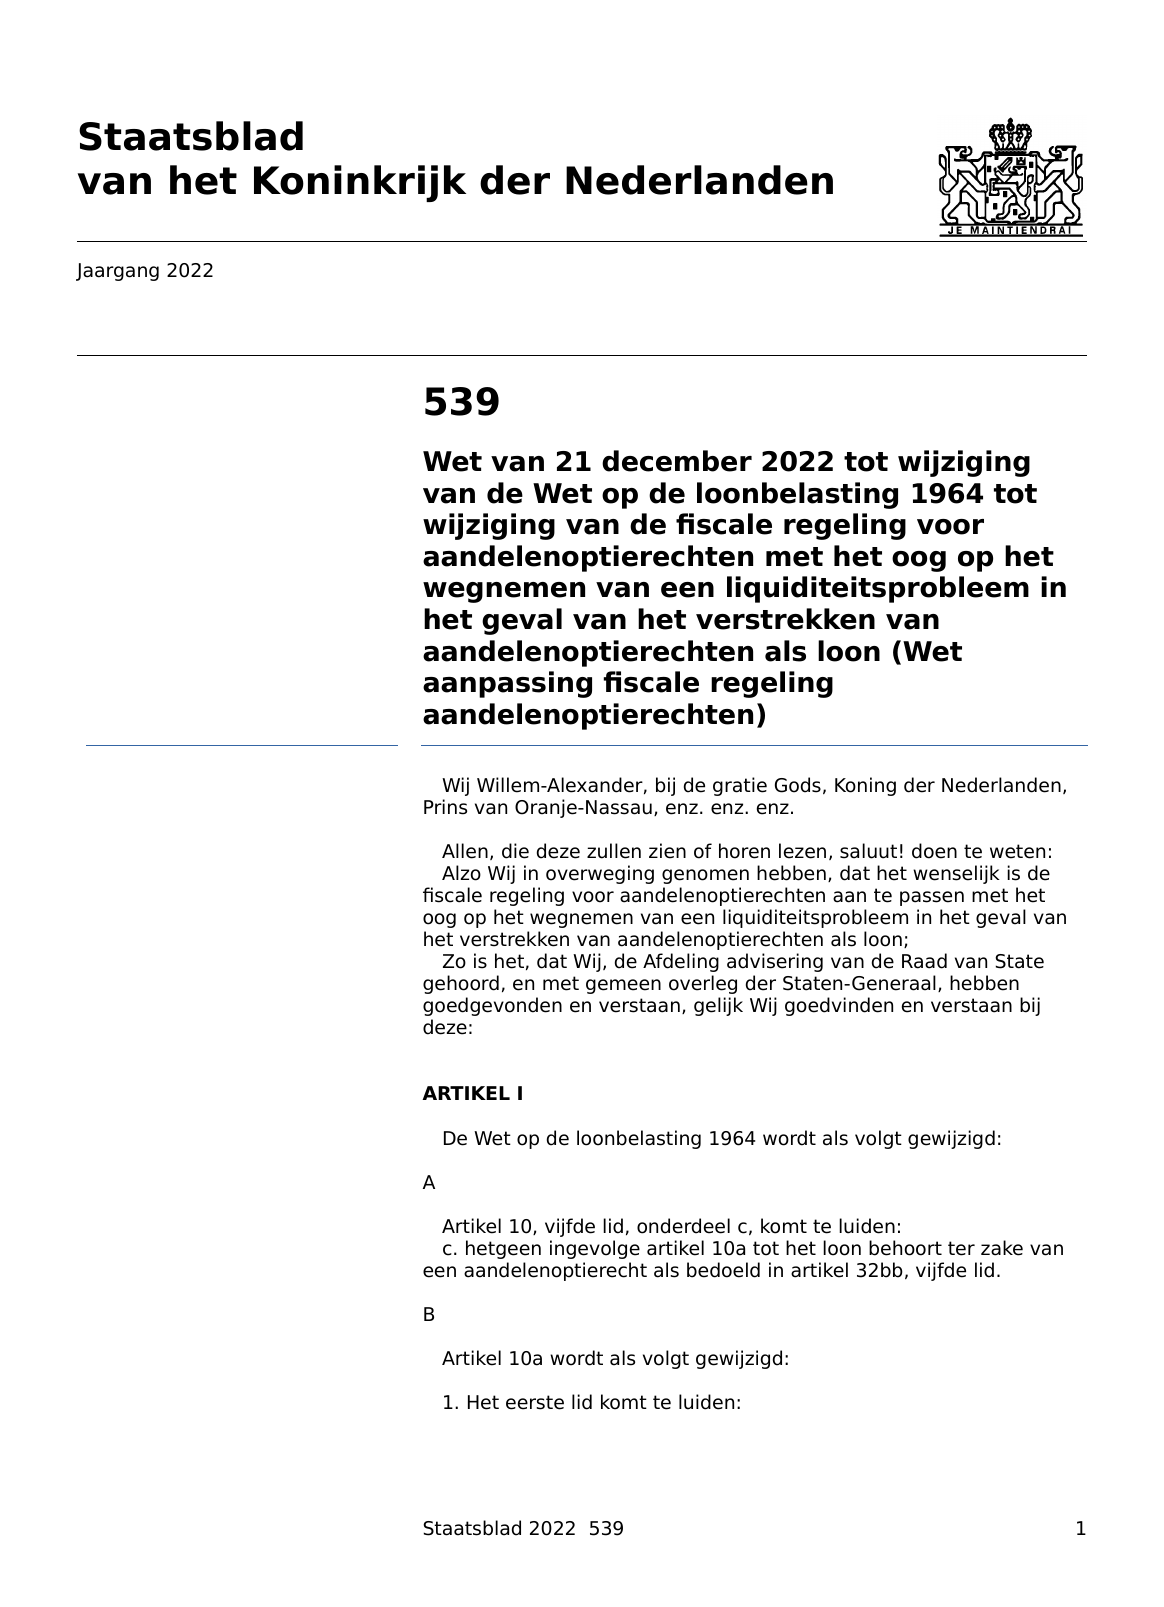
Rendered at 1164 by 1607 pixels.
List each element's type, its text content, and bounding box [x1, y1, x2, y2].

picture [936, 115, 1087, 240]
text Allen, die deze zullen zien of horen lezen, saluut! doen te weten: [422, 841, 1087, 863]
text Wet van 21 december 2022 tot wijziging van de Wet op de loonbelasting 1964 tot wijziging van de fiscale regeling voor aandelenoptierechten met het oog op het wegnemen van een liquiditeitsprobleem in het geval van het verstrekken van aandelenoptierechten als loon (Wet aanpassing fiscale regeling aandelenoptierechten) [422, 447, 1087, 731]
text De Wet op de loonbelasting 1964 wordt als volgt gewijzigd: [422, 1127, 1087, 1149]
subtitle ARTIKEL I [422, 1083, 1087, 1105]
text B [422, 1304, 1087, 1326]
text Artikel 10, vijfde lid, onderdeel c, komt te luiden: [422, 1216, 1087, 1238]
text 1. Het eerste lid komt te luiden: [422, 1392, 1087, 1414]
subtitle 539 [422, 381, 1087, 424]
text c. hetgeen ingevolge artikel 10a tot het loon behoort ter zake van een aandelenoptierecht als bedoeld in artikel 32bb, vijfde lid. [422, 1238, 1087, 1282]
text Alzo Wij in overweging genomen hebben, dat het wenselijk is de fiscale regeling voor aandelenoptierechten aan te passen met het oog op het wegnemen van een liquiditeitsprobleem in het geval van het verstrekken van aandelenoptierechten als loon; [422, 863, 1087, 951]
table_header Staatsblad van het Koninkrijk der Nederlanden [77, 100, 886, 241]
text A [422, 1172, 1087, 1194]
table_cell Jaargang 2022 [77, 242, 1087, 355]
table_header [886, 100, 1087, 241]
text Zo is het, dat Wij, de Afdeling advisering van de Raad van State gehoord, en met gemeen overleg der Staten-Generaal, hebben goedgevonden en verstaan, gelijk Wij goedvinden en verstaan bij deze: [422, 951, 1087, 1039]
text Wij Willem-Alexander, bij de gratie Gods, Koning der Nederlanden, Prins van Oranje-Nassau, enz. enz. enz. [422, 775, 1087, 819]
text Artikel 10a wordt als volgt gewijzigd: [422, 1348, 1087, 1370]
